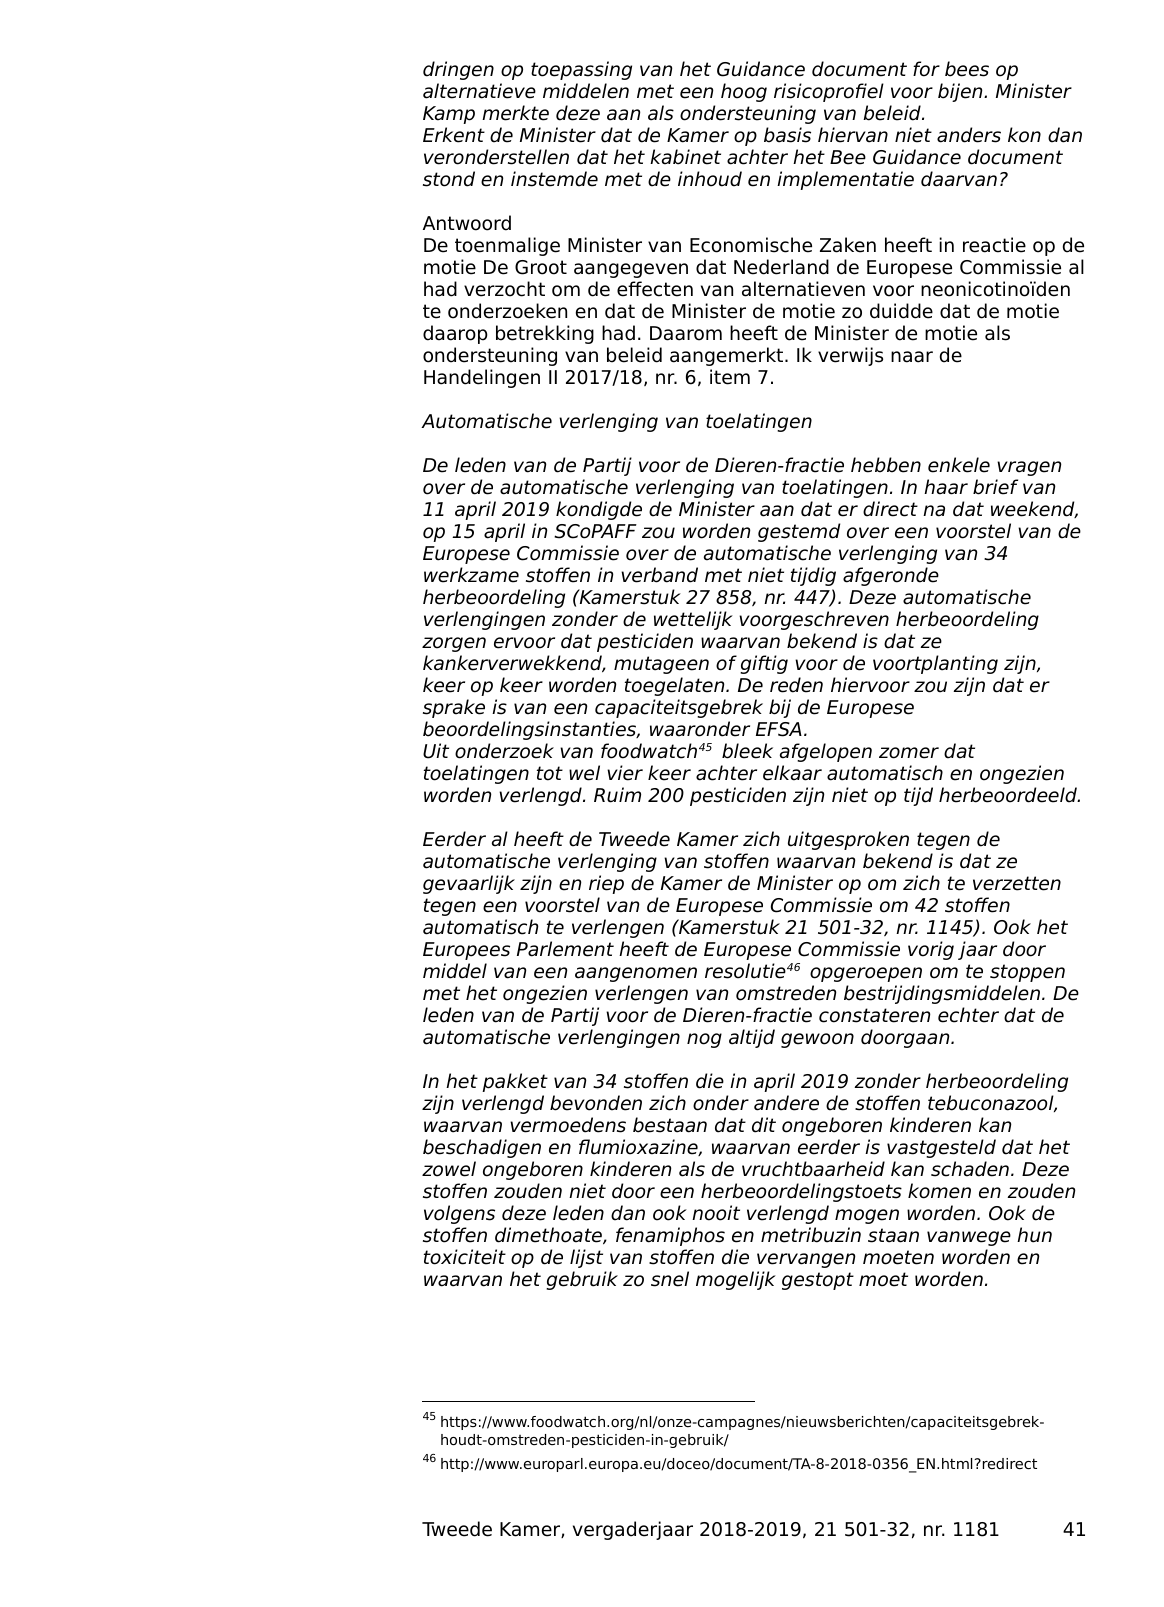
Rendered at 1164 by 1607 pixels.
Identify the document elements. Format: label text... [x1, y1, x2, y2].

text In het pakket van 34 stoffen die in april 2019 zonder herbeoordeling zijn verlengd bevonden zich onder andere de stoffen tebuconazool, waarvan vermoedens bestaan dat dit ongeboren kinderen kan beschadigen en flumioxazine, waarvan eerder is vastgesteld dat het zowel ongeboren kinderen als de vruchtbaarheid kan schaden. Deze stoffen zouden niet door een herbeoordelingstoets komen en zouden volgens deze leden dan ook nooit verlengd mogen worden. Ook de stoffen dimethoate, fenamiphos en metribuzin staan vanwege hun toxiciteit op de lijst van stoffen die vervangen moeten worden en waarvan het gebruik zo snel mogelijk gestopt moet worden. [422, 1071, 1087, 1291]
text https://www.foodwatch.org/nl/onze-campagnes/nieuwsberichten/capaciteitsgebrek-houdt-omstreden-pesticiden-in-gebruik/ [422, 1410, 1087, 1449]
text De toenmalige Minister van Economische Zaken heeft in reactie op de motie De Groot aangegeven dat Nederland de Europese Commissie al had verzocht om de effecten van alternatieven voor neonicotinoïden te onderzoeken en dat de Minister de motie zo duidde dat de motie daarop betrekking had. Daarom heeft de Minister de motie als ondersteuning van beleid aangemerkt. Ik verwijs naar de Handelingen II 2017/18, nr. 6, item 7. [422, 235, 1087, 389]
text De leden van de Partij voor de Dieren-fractie hebben enkele vragen over de automatische verlenging van toelatingen. In haar brief van 11 april 2019 kondigde de Minister aan dat er direct na dat weekend, op 15 april in SCoPAFF zou worden gestemd over een voorstel van de Europese Commissie over de automatische verlenging van 34 werkzame stoffen in verband met niet tijdig afgeronde herbeoordeling (Kamerstuk 27 858, nr. 447). Deze automatische verlengingen zonder de wettelijk voorgeschreven herbeoordeling zorgen ervoor dat pesticiden waarvan bekend is dat ze kankerverwekkend, mutageen of giftig voor de voortplanting zijn, keer op keer worden toegelaten. De reden hiervoor zou zijn dat er sprake is van een capaciteitsgebrek bij de Europese beoordelingsinstanties, waaronder EFSA. [422, 455, 1087, 741]
subtitle Automatische verlenging van toelatingen [422, 411, 1087, 433]
text http://www.europarl.europa.eu/doceo/document/TA-8-2018-0356_EN.html?redirect [422, 1452, 1087, 1474]
text Antwoord [422, 213, 1087, 235]
text Uit onderzoek van foodwatch bleek afgelopen zomer dat toelatingen tot wel vier keer achter elkaar automatisch en ongezien worden verlengd. Ruim 200 pesticiden zijn niet op tijd herbeoordeeld. [422, 741, 1087, 807]
text dringen op toepassing van het Guidance document for bees op alternatieve middelen met een hoog risicoprofiel voor bijen. Minister Kamp merkte deze aan als ondersteuning van beleid. [422, 59, 1087, 125]
text Erkent de Minister dat de Kamer op basis hiervan niet anders kon dan veronderstellen dat het kabinet achter het Bee Guidance document stond en instemde met de inhoud en implementatie daarvan? [422, 125, 1087, 191]
text Eerder al heeft de Tweede Kamer zich uitgesproken tegen de automatische verlenging van stoffen waarvan bekend is dat ze gevaarlijk zijn en riep de Kamer de Minister op om zich te verzetten tegen een voorstel van de Europese Commissie om 42 stoffen automatisch te verlengen (Kamerstuk 21 501-32, nr. 1145). Ook het Europees Parlement heeft de Europese Commissie vorig jaar door middel van een aangenomen resolutie opgeroepen om te stoppen met het ongezien verlengen van omstreden bestrijdingsmiddelen. De leden van de Partij voor de Dieren-fractie constateren echter dat de automatische verlengingen nog altijd gewoon doorgaan. [422, 829, 1087, 1049]
